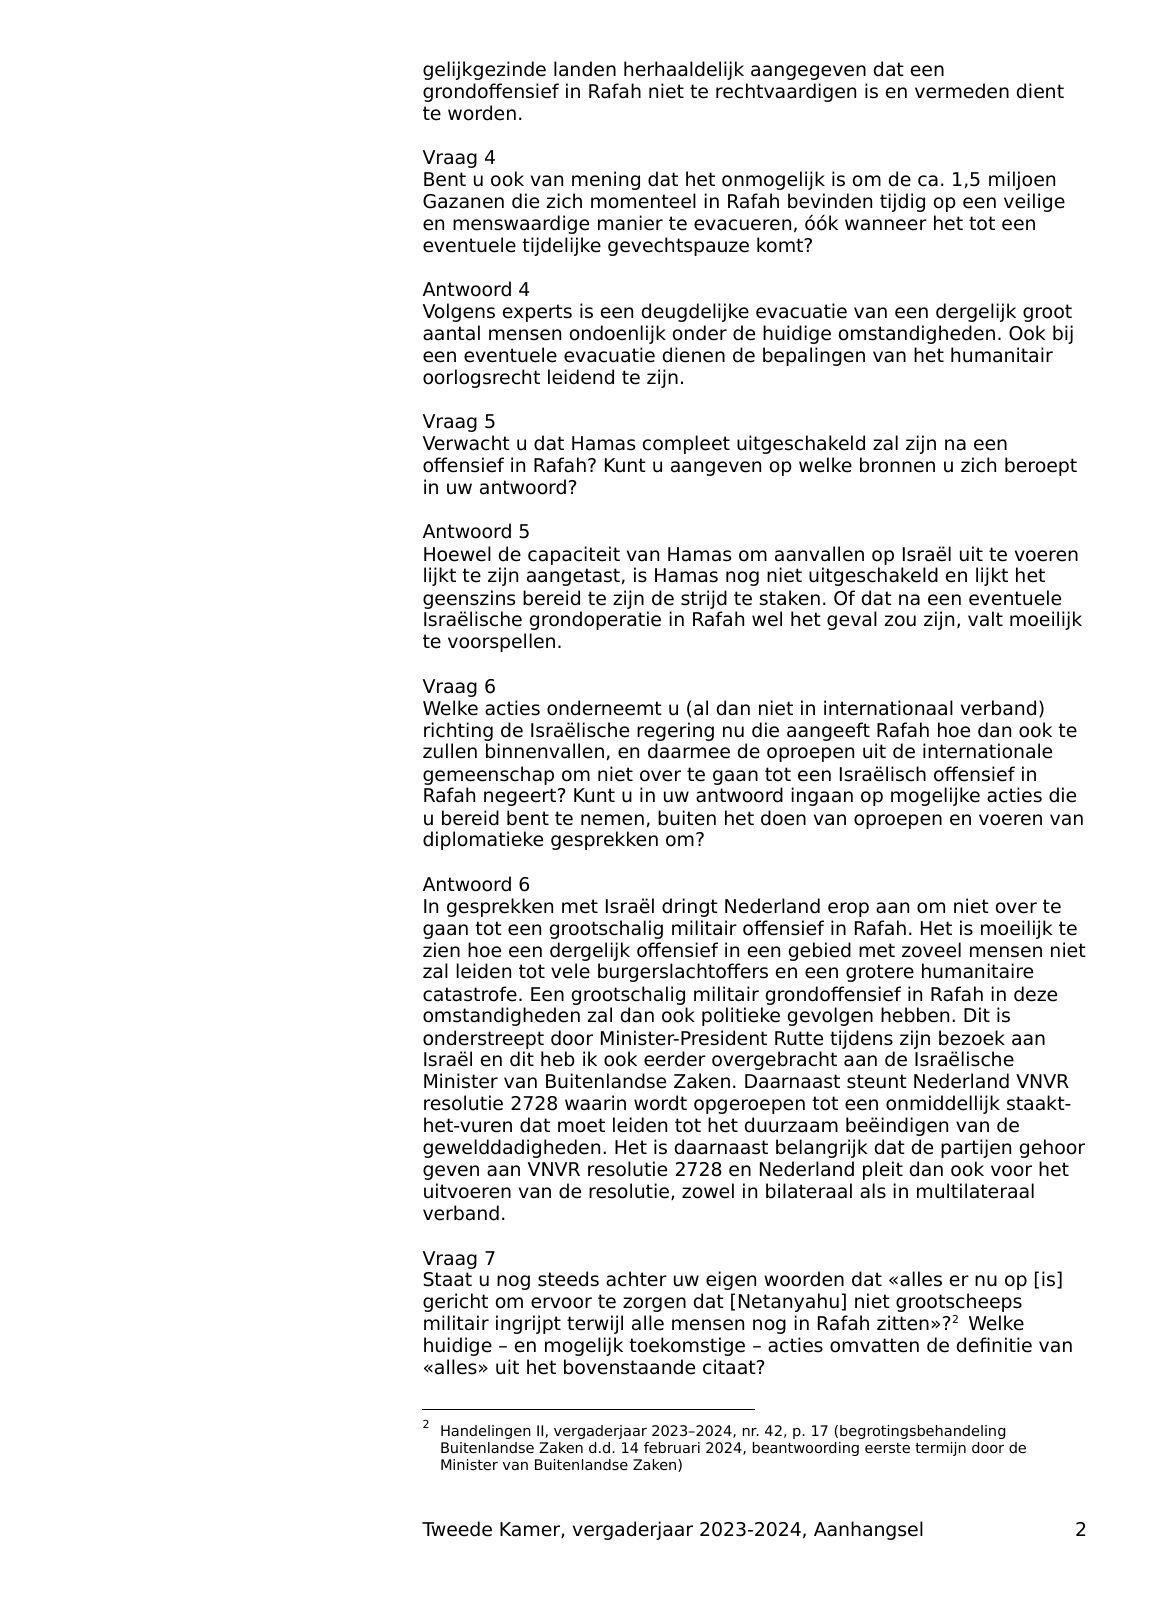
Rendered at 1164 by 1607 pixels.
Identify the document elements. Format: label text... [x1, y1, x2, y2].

text Bent u ook van mening dat het onmogelijk is om de ca. 1,5 miljoen Gazanen die zich momenteel in Rafah bevinden tijdig op een veilige en menswaardige manier te evacueren, óók wanneer het tot een eventuele tijdelijke gevechtspauze komt? [422, 169, 1087, 257]
text Handelingen II, vergaderjaar 2023–2024, nr. 42, p. 17 (begrotingsbehandeling Buitenlandse Zaken d.d. 14 februari 2024, beantwoording eerste termijn door de Minister van Buitenlandse Zaken) [422, 1418, 1087, 1474]
text Staat u nog steeds achter uw eigen woorden dat «alles er nu op [is] gericht om ervoor te zorgen dat [Netanyahu] niet grootscheeps militair ingrijpt terwijl alle mensen nog in Rafah zitten»? Welke huidige – en mogelijk toekomstige – acties omvatten de definitie van «alles» uit het bovenstaande citaat? [422, 1269, 1087, 1379]
text In gesprekken met Israël dringt Nederland erop aan om niet over te gaan tot een grootschalig militair offensief in Rafah. Het is moeilijk te zien hoe een dergelijk offensief in een gebied met zoveel mensen niet zal leiden tot vele burgerslachtoffers en een grotere humanitaire catastrofe. Een grootschalig militair grondoffensief in Rafah in deze omstandigheden zal dan ook politieke gevolgen hebben. Dit is onderstreept door Minister-President Rutte tijdens zijn bezoek aan Israël en dit heb ik ook eerder overgebracht aan de Israëlische Minister van Buitenlandse Zaken. Daarnaast steunt Nederland VNVR resolutie 2728 waarin wordt opgeroepen tot een onmiddellijk staakt-het-vuren dat moet leiden tot het duurzaam beëindigen van de gewelddadigheden. Het is daarnaast belangrijk dat de partijen gehoor geven aan VNVR resolutie 2728 en Nederland pleit dan ook voor het uitvoeren van de resolutie, zowel in bilateraal als in multilateraal verband. [422, 896, 1087, 1225]
text Antwoord 6 [422, 873, 1087, 896]
text Vraag 7 [422, 1247, 1087, 1269]
text Antwoord 4 [422, 279, 1087, 301]
text Hoewel de capaciteit van Hamas om aanvallen op Israël uit te voeren lijkt te zijn aangetast, is Hamas nog niet uitgeschakeld en lijkt het geenszins bereid te zijn de strijd te staken. Of dat na een eventuele Israëlische grondoperatie in Rafah wel het geval zou zijn, valt moeilijk te voorspellen. [422, 543, 1087, 653]
text Vraag 6 [422, 676, 1087, 697]
text Vraag 4 [422, 147, 1087, 169]
text Volgens experts is een deugdelijke evacuatie van een dergelijk groot aantal mensen ondoenlijk onder de huidige omstandigheden. Ook bij een eventuele evacuatie dienen de bepalingen van het humanitair oorlogsrecht leidend te zijn. [422, 301, 1087, 389]
text Verwacht u dat Hamas compleet uitgeschakeld zal zijn na een offensief in Rafah? Kunt u aangeven op welke bronnen u zich beroept in uw antwoord? [422, 433, 1087, 499]
text gelijkgezinde landen herhaaldelijk aangegeven dat een grondoffensief in Rafah niet te rechtvaardigen is en vermeden dient te worden. [422, 59, 1087, 125]
text Vraag 5 [422, 411, 1087, 433]
text Welke acties onderneemt u (al dan niet in internationaal verband) richting de Israëlische regering nu die aangeeft Rafah hoe dan ook te zullen binnenvallen, en daarmee de oproepen uit de internationale gemeenschap om niet over te gaan tot een Israëlisch offensief in Rafah negeert? Kunt u in uw antwoord ingaan op mogelijke acties die u bereid bent te nemen, buiten het doen van oproepen en voeren van diplomatieke gesprekken om? [422, 697, 1087, 851]
text Antwoord 5 [422, 521, 1087, 543]
